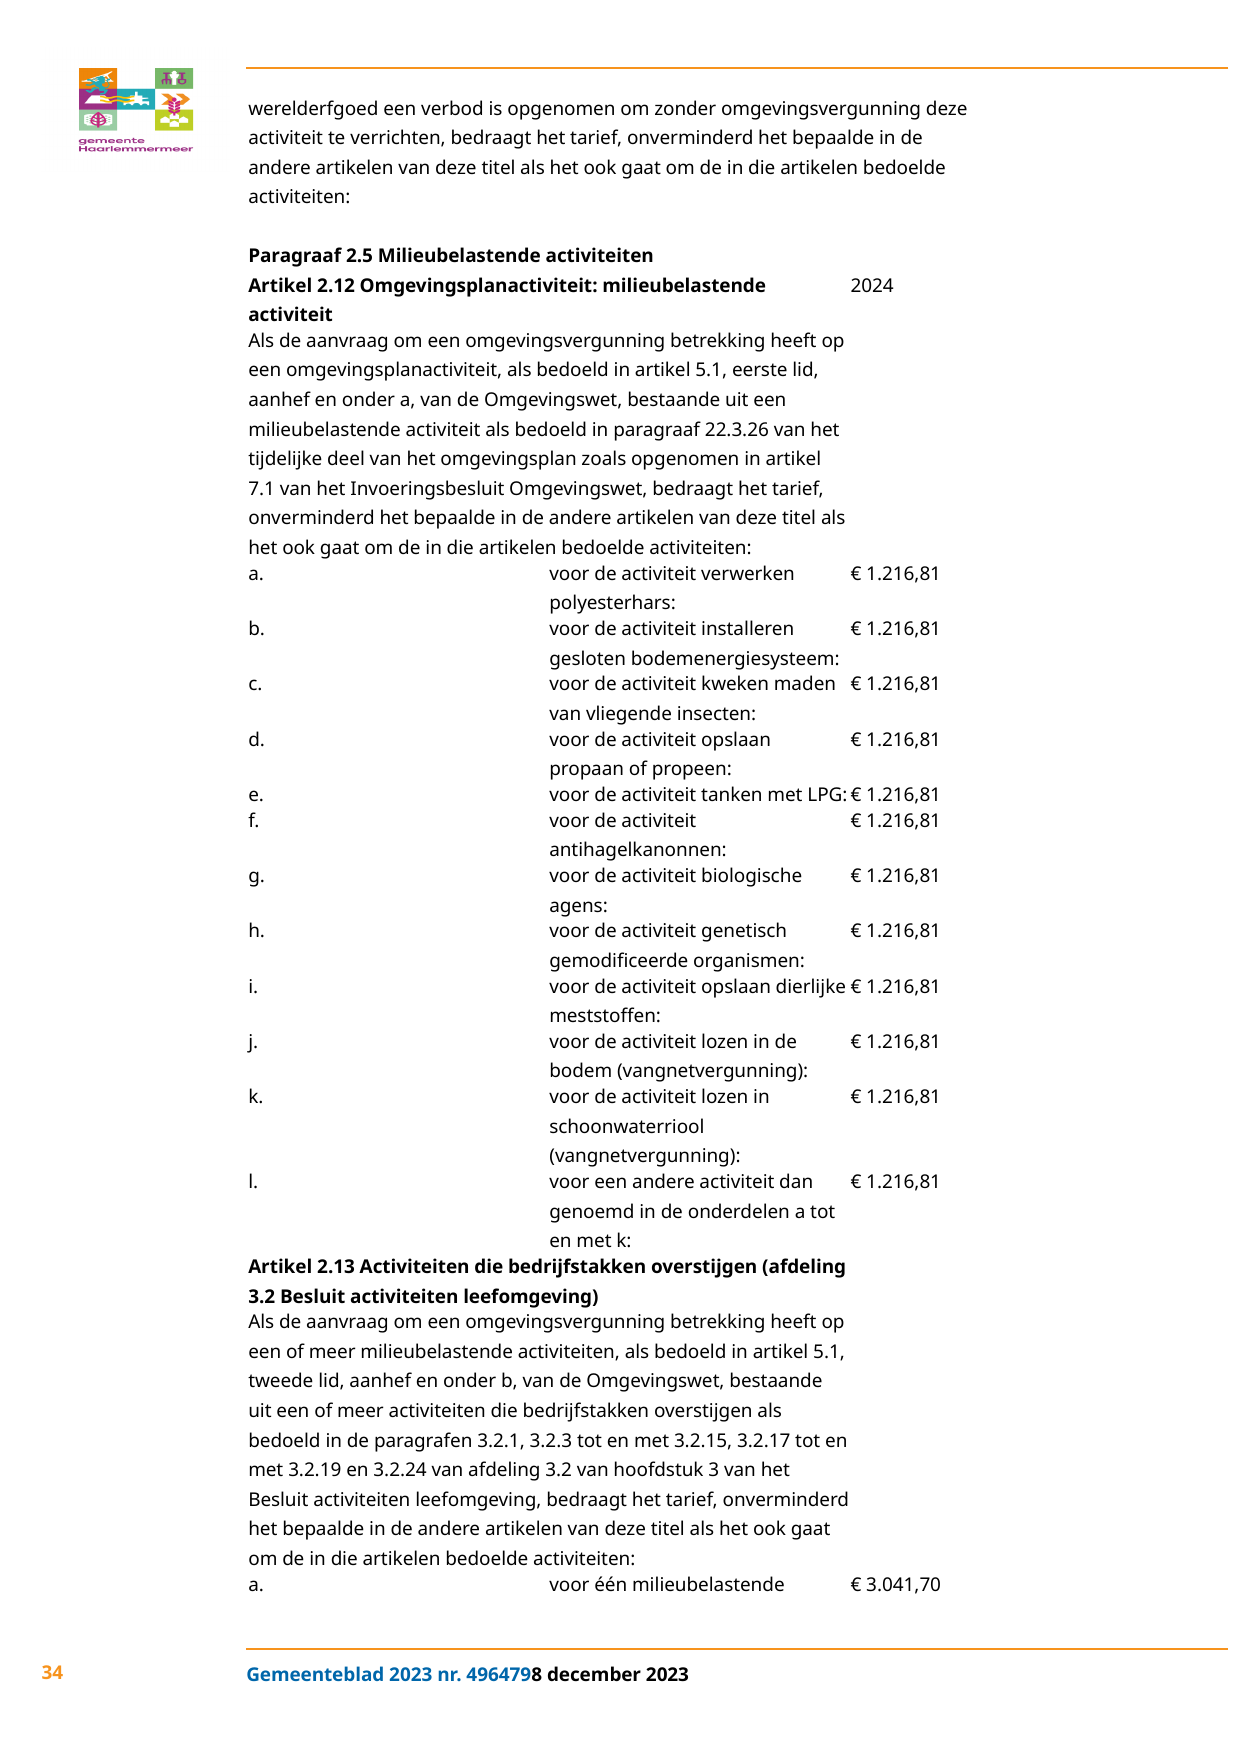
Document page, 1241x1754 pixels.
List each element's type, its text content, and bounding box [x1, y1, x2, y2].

table_cell € 1.216,81 [850, 807, 1152, 862]
table_cell voor de activiteit antihagelkanonnen: [549, 807, 850, 862]
table_cell e. [248, 781, 549, 807]
table_cell € 1.216,81 [850, 671, 1152, 726]
table_cell € 3.041,70 [850, 1571, 1152, 1597]
table_cell d. [248, 726, 549, 781]
table_cell [850, 327, 1152, 560]
table_cell voor de activiteit opslaan dierlijke meststoffen: [549, 973, 850, 1028]
table_cell € 1.216,81 [850, 918, 1152, 973]
table_header Artikel 2.12 Omgevingsplanactiviteit: milieubelastende activiteit [248, 272, 850, 327]
table_cell voor de activiteit lozen in de bodem (vangnetvergunning): [549, 1028, 850, 1083]
table_cell voor een andere activiteit dan genoemd in de onderdelen a tot en met k: [549, 1168, 850, 1253]
table_cell voor de activiteit biologische agens: [549, 862, 850, 917]
table_cell voor de activiteit installeren gesloten bodemenergiesysteem: [549, 615, 850, 671]
table_cell voor de activiteit tanken met LPG: [549, 781, 850, 807]
table_cell l. [248, 1168, 549, 1253]
table_cell voor de activiteit lozen in schoonwaterriool (vangnetvergunning): [549, 1084, 850, 1168]
table_cell a. [248, 1571, 549, 1597]
picture [41, 47, 231, 172]
table_cell € 1.216,81 [850, 781, 1152, 807]
text Paragraaf 2.5 Milieubelastende activiteiten [248, 242, 1152, 268]
table_cell c. [248, 671, 549, 726]
table_cell € 1.216,81 [850, 973, 1152, 1028]
table_cell € 1.216,81 [850, 862, 1152, 917]
table_cell werelderfgoed een verbod is opgenomen om zonder omgevingsvergunning deze activiteit te verrichten, bedraagt het tarief, onverminderd het bepaalde in de andere artikelen van deze titel als het ook gaat om de in die artikelen bedoelde activiteiten: [248, 95, 971, 209]
table_cell f. [248, 807, 549, 862]
table_header 2024 [850, 272, 1152, 327]
table_cell voor één milieubelastende [549, 1571, 850, 1597]
table_cell voor de activiteit kweken maden van vliegende insecten: [549, 671, 850, 726]
table_cell € 1.216,81 [850, 1028, 1152, 1083]
table_cell i. [248, 973, 549, 1028]
table_cell k. [248, 1084, 549, 1168]
table_cell voor de activiteit verwerken polyesterhars: [549, 560, 850, 615]
table_cell € 1.216,81 [850, 615, 1152, 671]
table_cell g. [248, 862, 549, 917]
table_cell a. [248, 560, 549, 615]
table_cell b. [248, 615, 549, 671]
table_cell [850, 1309, 1152, 1571]
table_cell € 1.216,81 [850, 726, 1152, 781]
table_cell voor de activiteit genetisch gemodificeerde organismen: [549, 918, 850, 973]
table_cell j. [248, 1028, 549, 1083]
table_cell Artikel 2.13 Activiteiten die bedrijfstakken overstijgen (afdeling 3.2 Besluit activiteiten leefomgeving) [248, 1253, 850, 1308]
table_cell Als de aanvraag om een omgevingsvergunning betrekking heeft op een omgevingsplanactiviteit, als bedoeld in artikel 5.1, eerste lid, aanhef en onder a, van de Omgevingswet, bestaande uit een milieubelastende activiteit als bedoeld in paragraaf 22.3.26 van het tijdelijke deel van het omgevingsplan zoals opgenomen in artikel 7.1 van het Invoeringsbesluit Omgevingswet, bedraagt het tarief, onverminderd het bepaalde in de andere artikelen van deze titel als het ook gaat om de in die artikelen bedoelde activiteiten: [248, 327, 850, 560]
table_cell € 1.216,81 [850, 560, 1152, 615]
table_cell [850, 1253, 1152, 1308]
table_cell Als de aanvraag om een omgevingsvergunning betrekking heeft op een of meer milieubelastende activiteiten, als bedoeld in artikel 5.1, tweede lid, aanhef en onder b, van de Omgevingswet, bestaande uit een of meer activiteiten die bedrijfstakken overstijgen als bedoeld in de paragrafen 3.2.1, 3.2.3 tot en met 3.2.15, 3.2.17 tot en met 3.2.19 en 3.2.24 van afdeling 3.2 van hoofdstuk 3 van het Besluit activiteiten leefomgeving, bedraagt het tarief, onverminderd het bepaalde in de andere artikelen van deze titel als het ook gaat om de in die artikelen bedoelde activiteiten: [248, 1309, 850, 1571]
table_cell [971, 95, 1152, 209]
table_cell € 1.216,81 [850, 1084, 1152, 1168]
table_cell € 1.216,81 [850, 1168, 1152, 1253]
table_cell voor de activiteit opslaan propaan of propeen: [549, 726, 850, 781]
table_cell h. [248, 918, 549, 973]
